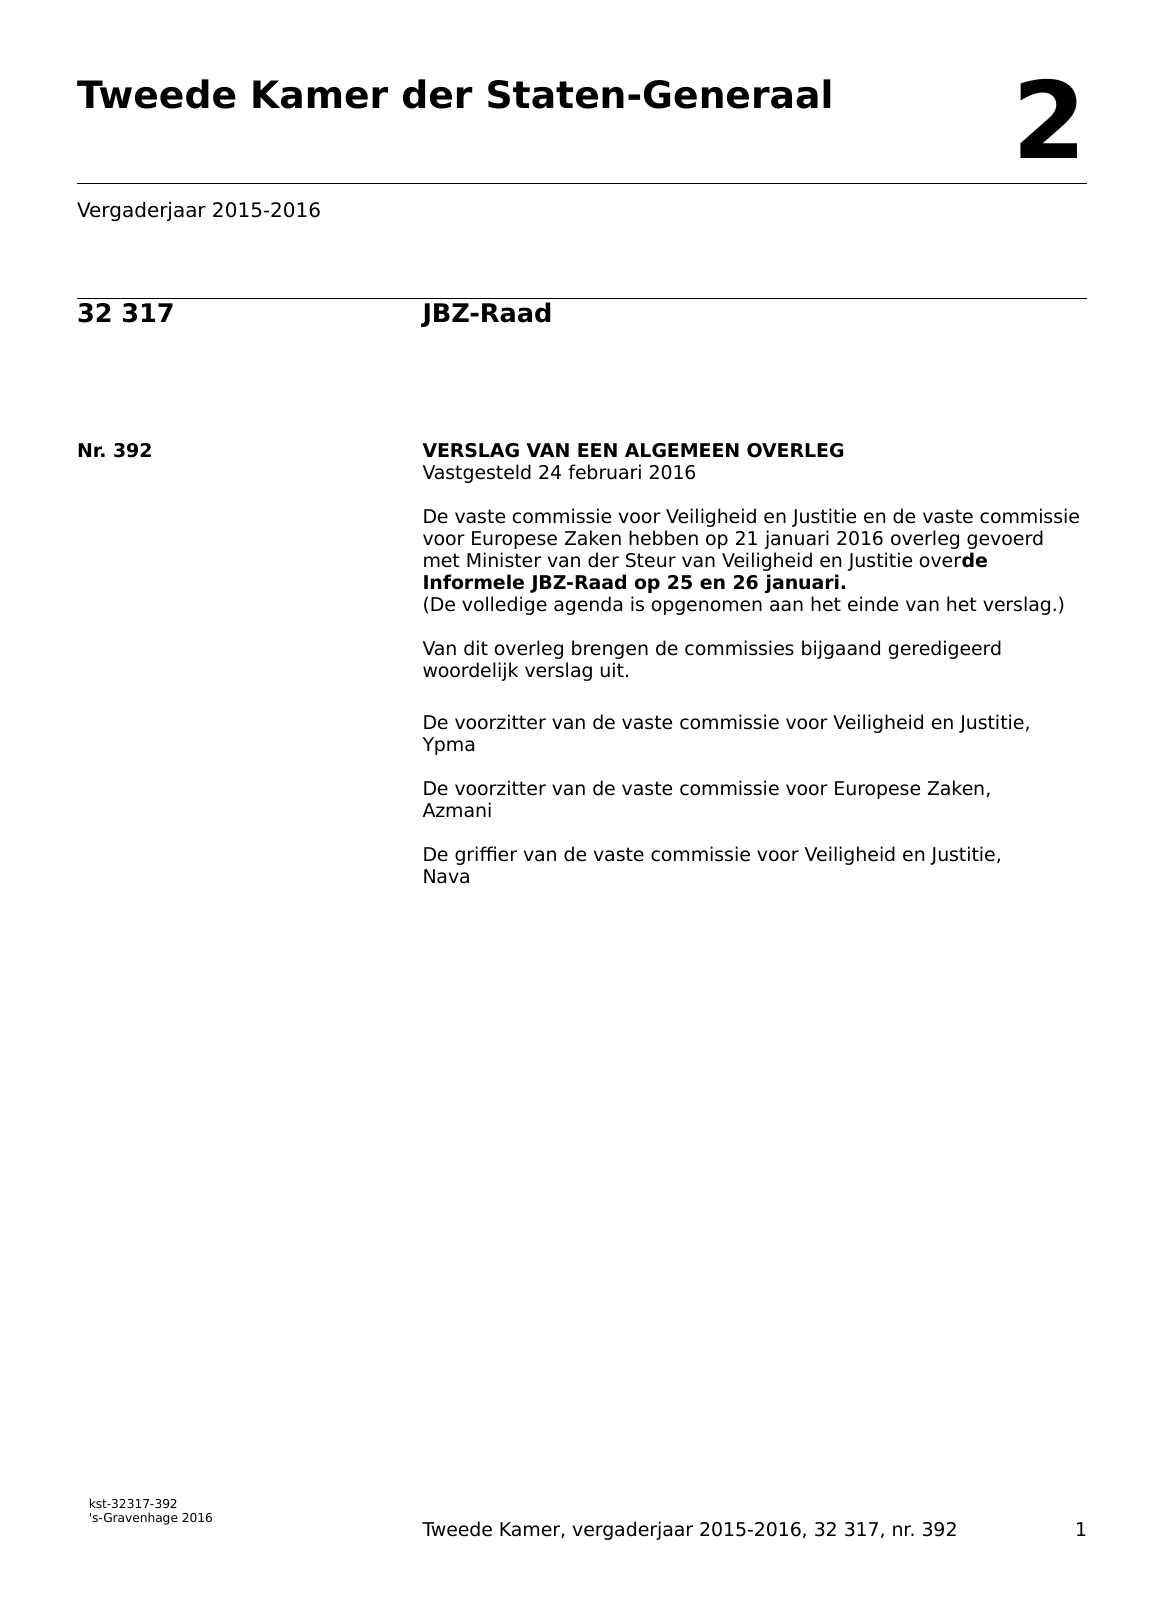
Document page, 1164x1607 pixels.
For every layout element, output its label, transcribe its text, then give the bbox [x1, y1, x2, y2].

text De griffier van de vaste commissie voor Veiligheid en Justitie, Nava [422, 844, 1087, 888]
text De voorzitter van de vaste commissie voor Europese Zaken, Azmani [422, 778, 1087, 822]
table_cell Vergaderjaar 2015-2016 [77, 184, 1087, 298]
text Vastgesteld 24 februari 2016 [422, 462, 1087, 484]
text Van dit overleg brengen de commissies bijgaand geredigeerd woordelijk verslag uit. [422, 638, 1087, 682]
subtitle Nr. 392 VERSLAG VAN EEN ALGEMEEN OVERLEG [77, 440, 1087, 462]
text De voorzitter van de vaste commissie voor Veiligheid en Justitie, Ypma [422, 712, 1087, 756]
text (De volledige agenda is opgenomen aan het einde van het verslag.) [422, 594, 1087, 616]
table_header 2 [886, 59, 1087, 183]
table_header Tweede Kamer der Staten-Generaal [77, 59, 886, 183]
text De vaste commissie voor Veiligheid en Justitie en de vaste commissie voor Europese Zaken hebben op 21 januari 2016 overleg gevoerd met Minister van der Steur van Veiligheid en Justitie overde Informele JBZ-Raad op 25 en 26 januari. [422, 506, 1087, 594]
text 's-Gravenhage 2016 [88, 1511, 323, 1525]
text kst-32317-392 [88, 1497, 323, 1511]
subtitle 32 317 JBZ-Raad [77, 299, 1087, 329]
